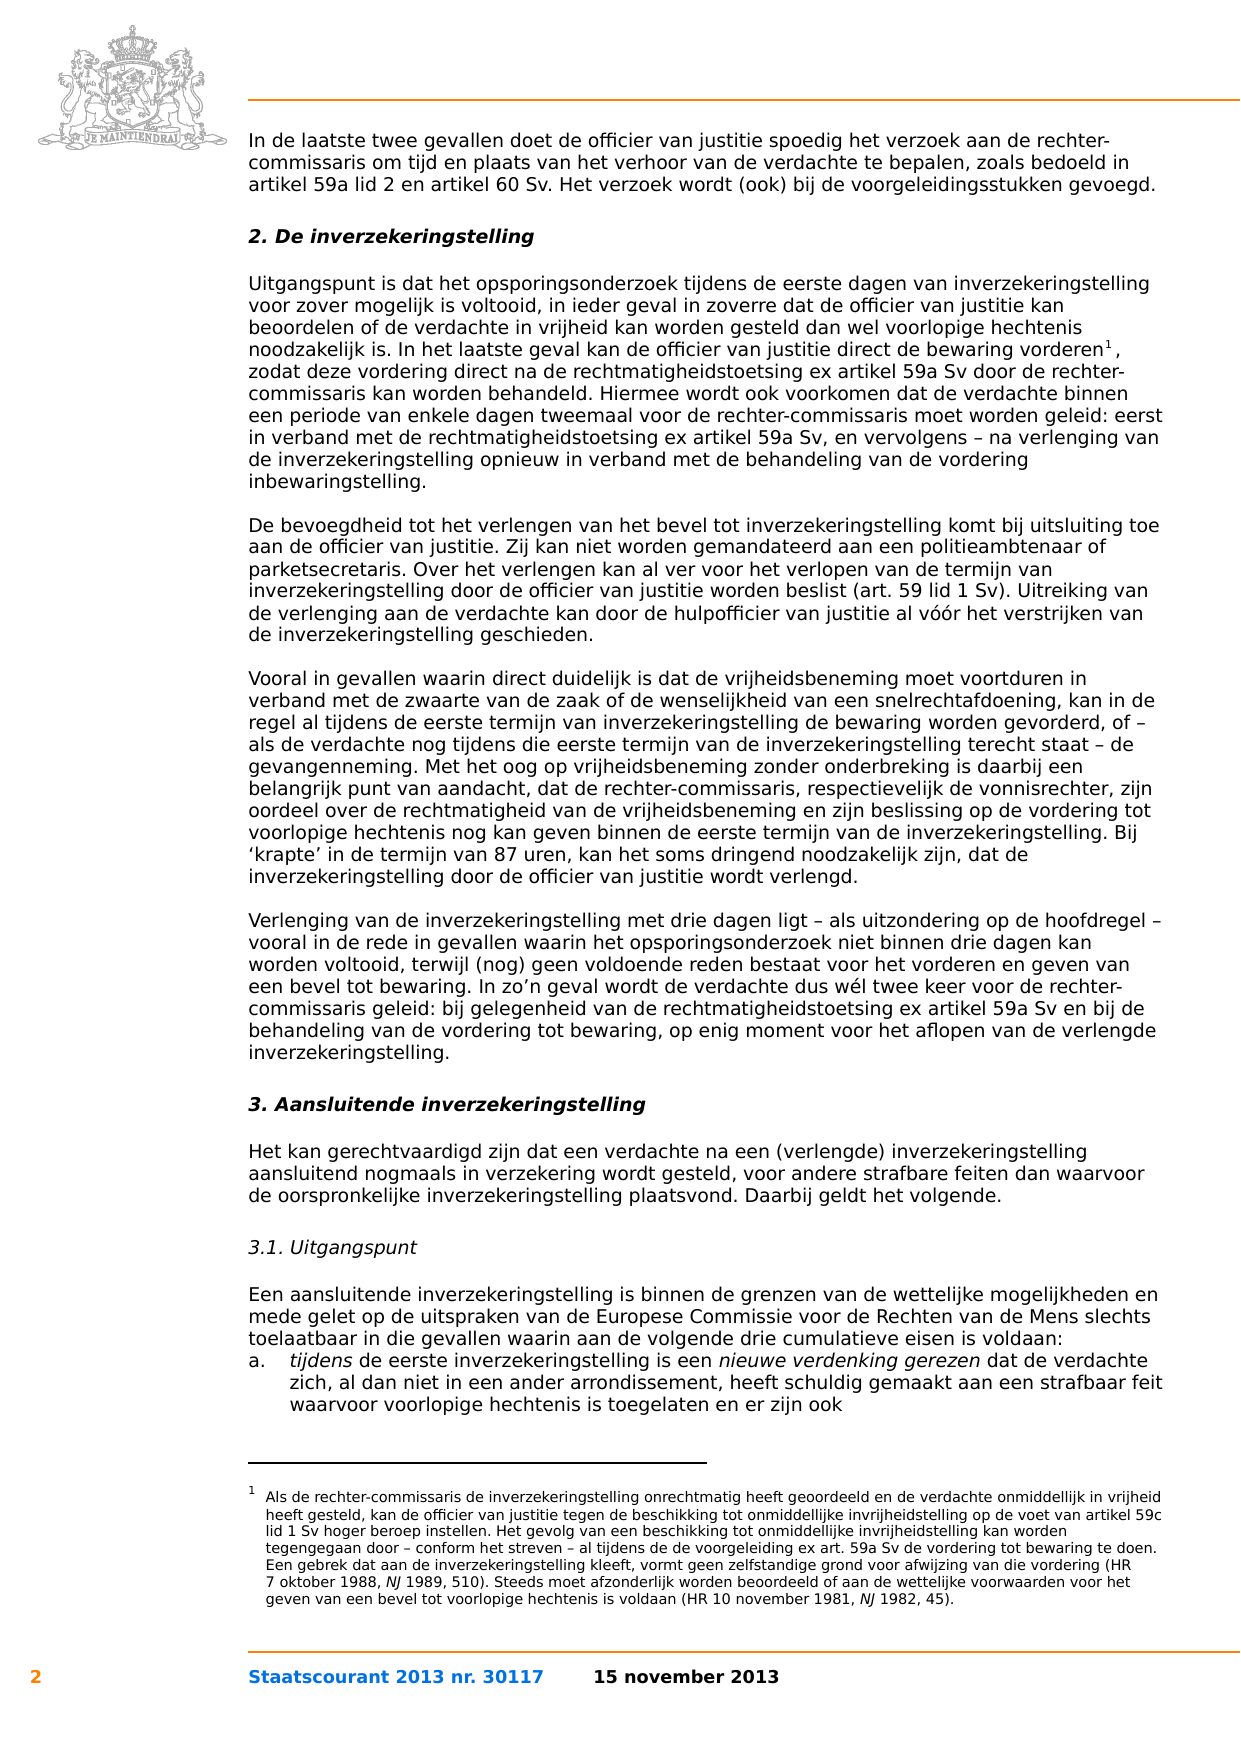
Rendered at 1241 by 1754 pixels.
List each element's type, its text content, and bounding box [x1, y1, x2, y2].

text a. tijdens de eerste inverzekeringstelling is een nieuwe verdenking gerezen dat de verdachte zich, al dan niet in een ander arrondissement, heeft schuldig gemaakt aan een strafbaar feit waarvoor voorlopige hechtenis is toegelaten en er zijn ook [248, 1349, 1163, 1416]
text Uitgangspunt is dat het opsporingsonderzoek tijdens de eerste dagen van inverzekeringstelling voor zover mogelijk is voltooid, in ieder geval in zoverre dat de officier van justitie kan beoordelen of de verdachte in vrijheid kan worden gesteld dan wel voorlopige hechtenis noodzakelijk is. In het laatste geval kan de officier van justitie direct de bewaring vorderen, zodat deze vordering direct na de rechtmatigheidstoetsing ex artikel 59a Sv door de rechter-commissaris kan worden behandeld. Hiermee wordt ook voorkomen dat de verdachte binnen een periode van enkele dagen tweemaal voor de rechter-commissaris moet worden geleid: eerst in verband met de rechtmatigheidstoetsing ex artikel 59a Sv, en vervolgens – na verlenging van de inverzekeringstelling opnieuw in verband met de behandeling van de vordering inbewaringstelling. [248, 273, 1163, 493]
text Een aansluitende inverzekeringstelling is binnen de grenzen van de wettelijke mogelijkheden en mede gelet op de uitspraken van de Europese Commissie voor de Rechten van de Mens slechts toelaatbaar in die gevallen waarin aan de volgende drie cumulatieve eisen is voldaan: [248, 1284, 1163, 1349]
text Het kan gerechtvaardigd zijn dat een verdachte na een (verlengde) inverzekeringstelling aansluitend nogmaals in verzekering wordt gesteld, voor andere strafbare feiten dan waarvoor de oorspronkelijke inverzekeringstelling plaatsvond. Daarbij geldt het volgende. [248, 1141, 1163, 1207]
subtitle 2. De inverzekeringstelling [248, 226, 1163, 248]
text Verlenging van de inverzekeringstelling met drie dagen ligt – als uitzondering op de hoofdregel – vooral in de rede in gevallen waarin het opsporingsonderzoek niet binnen drie dagen kan worden voltooid, terwijl (nog) geen voldoende reden bestaat voor het vorderen en geven van een bevel tot bewaring. In zo’n geval wordt de verdachte dus wél twee keer voor de rechter-commissaris geleid: bij gelegenheid van de rechtmatigheidstoetsing ex artikel 59a Sv en bij de behandeling van de vordering tot bewaring, op enig moment voor het aflopen van de verlengde inverzekeringstelling. [248, 910, 1163, 1064]
subtitle 3. Aansluitende inverzekeringstelling [248, 1094, 1163, 1116]
text Vooral in gevallen waarin direct duidelijk is dat de vrijheidsbeneming moet voortduren in verband met de zwaarte van de zaak of de wenselijkheid van een snelrechtafdoening, kan in de regel al tijdens de eerste termijn van inverzekeringstelling de bewaring worden gevorderd, of – als de verdachte nog tijdens die eerste termijn van de inverzekeringstelling terecht staat – de gevangenneming. Met het oog op vrijheidsbeneming zonder onderbreking is daarbij een belangrijk punt van aandacht, dat de rechter-commissaris, respectievelijk de vonnisrechter, zijn oordeel over de rechtmatigheid van de vrijheidsbeneming en zijn beslissing op de vordering tot voorlopige hechtenis nog kan geven binnen de eerste termijn van de inverzekeringstelling. Bij ‘krapte’ in de termijn van 87 uren, kan het soms dringend noodzakelijk zijn, dat de inverzekeringstelling door de officier van justitie wordt verlengd. [248, 668, 1163, 888]
text De bevoegdheid tot het verlengen van het bevel tot inverzekeringstelling komt bij uitsluiting toe aan de officier van justitie. Zij kan niet worden gemandateerd aan een politieambtenaar of parketsecretaris. Over het verlengen kan al ver voor het verlopen van de termijn van inverzekeringstelling door de officier van justitie worden beslist (art. 59 lid 1 Sv). Uitreiking van de verlenging aan de verdachte kan door de hulpofficier van justitie al vóór het verstrijken van de inverzekeringstelling geschieden. [248, 514, 1163, 646]
picture [38, 25, 227, 150]
text Als de rechter-commissaris de inverzekeringstelling onrechtmatig heeft geoordeeld en de verdachte onmiddellijk in vrijheid heeft gesteld, kan de officier van justitie tegen de beschikking tot onmiddellijke invrijheidstelling op de voet van artikel 59c lid 1 Sv hoger beroep instellen. Het gevolg van een beschikking tot onmiddellijke invrijheidstelling kan worden tegengegaan door – conform het streven – al tijdens de de voorgeleiding ex art. 59a Sv de vordering tot bewaring te doen. Een gebrek dat aan de inverzekeringstelling kleeft, vormt geen zelfstandige grond voor afwijzing van die vordering (HR 7 oktober 1988, NJ 1989, 510). Steeds moet afzonderlijk worden beoordeeld of aan de wettelijke voorwaarden voor het geven van een bevel tot voorlopige hechtenis is voldaan (HR 10 november 1981, NJ 1982, 45). [248, 1484, 1163, 1608]
text In de laatste twee gevallen doet de officier van justitie spoedig het verzoek aan de rechter-commissaris om tijd en plaats van het verhoor van de verdachte te bepalen, zoals bedoeld in artikel 59a lid 2 en artikel 60 Sv. Het verzoek wordt (ook) bij de voorgeleidingsstukken gevoegd. [248, 130, 1163, 196]
subtitle 3.1. Uitgangspunt [248, 1237, 1163, 1259]
